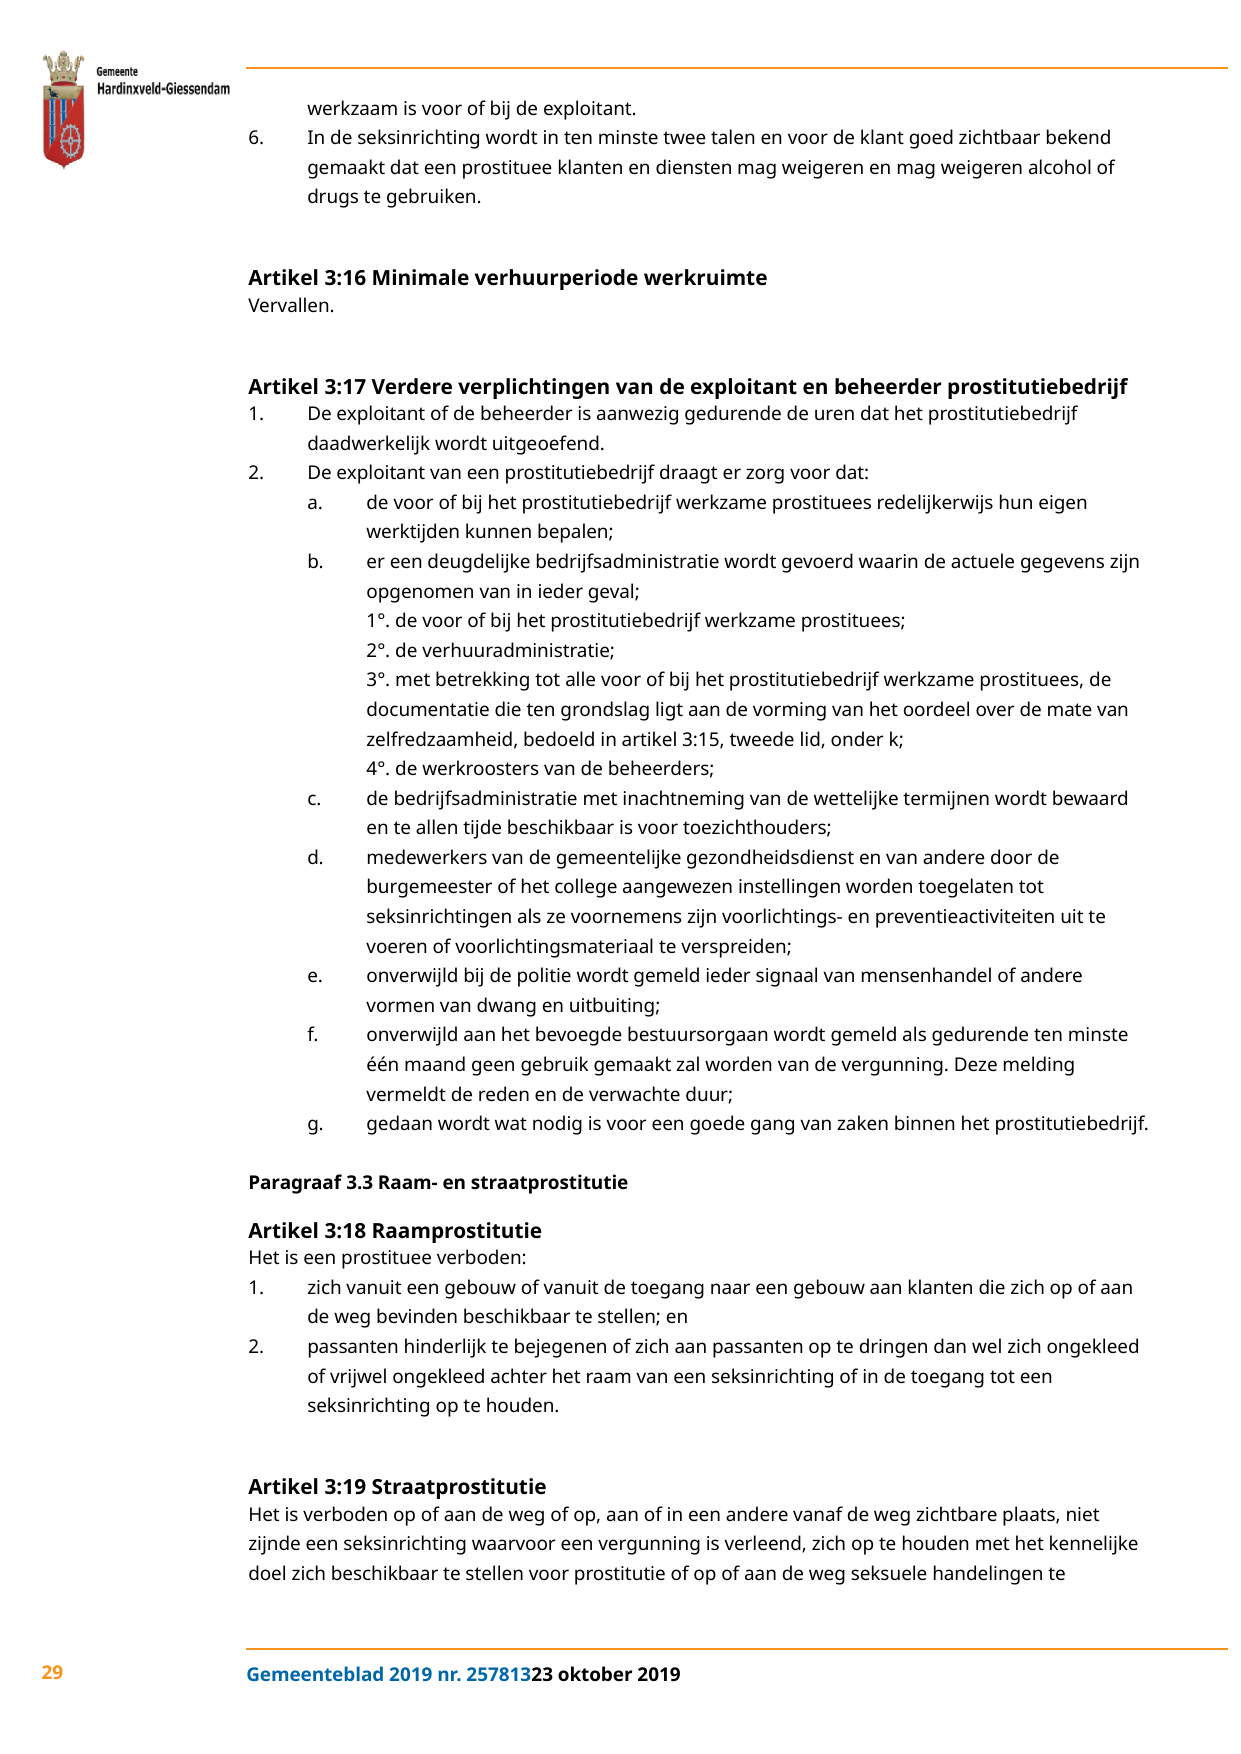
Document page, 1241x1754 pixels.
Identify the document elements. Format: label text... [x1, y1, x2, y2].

text Paragraaf 3.3 Raam- en straatprostitutie [248, 1169, 1152, 1195]
list de bedrijfsadministratie met inachtneming van de wettelijke termijnen wordt bewaard en te allen tijde beschikbaar is voor toezichthouders; [307, 785, 1152, 840]
picture [41, 47, 231, 172]
list De exploitant of de beheerder is aanwezig gedurende de uren dat het prostitutiebedrijf daadwerkelijk wordt uitgeoefend. [248, 400, 1152, 456]
text Artikel 3:19 Straatprostitutie [248, 1472, 1152, 1501]
list 2°. de verhuuradministratie; [307, 637, 1152, 663]
list zich vanuit een gebouw of vanuit de toegang naar een gebouw aan klanten die zich op of aan de weg bevinden beschikbaar te stellen; en [248, 1274, 1152, 1329]
text Het is een prostituee verboden: [248, 1244, 1152, 1270]
list medewerkers van de gemeentelijke gezondheidsdienst en van andere door de burgemeester of het college aangewezen instellingen worden toegelaten tot seksinrichtingen als ze voornemens zijn voorlichtings- en preventieactiviteiten uit te voeren of voorlichtingsmateriaal te verspreiden; [307, 844, 1152, 959]
list 1°. de voor of bij het prostitutiebedrijf werkzame prostituees; [307, 607, 1152, 633]
list In de seksinrichting wordt in ten minste twee talen en voor de klant goed zichtbaar bekend gemaakt dat een prostituee klanten en diensten mag weigeren en mag weigeren alcohol of drugs te gebruiken. [248, 124, 1152, 209]
list de voor of bij het prostitutiebedrijf werkzame prostituees redelijkerwijs hun eigen werktijden kunnen bepalen; [307, 489, 1152, 544]
text Artikel 3:17 Verdere verplichtingen van de exploitant en beheerder prostitutiebedrijf [248, 372, 1152, 400]
list passanten hinderlijk te bejegenen of zich aan passanten op te dringen dan wel zich ongekleed of vrijwel ongekleed achter het raam van een seksinrichting of in de toegang tot een seksinrichting op te houden. [248, 1333, 1152, 1418]
list De exploitant van een prostitutiebedrijf draagt er zorg voor dat: [248, 459, 1152, 485]
list onverwijld aan het bevoegde bestuursorgaan wordt gemeld als gedurende ten minste één maand geen gebruik gemaakt zal worden van de vergunning. Deze melding vermeldt de reden en de verwachte duur; [307, 1022, 1152, 1107]
list gedaan wordt wat nodig is voor een goede gang van zaken binnen het prostitutiebedrijf. [307, 1110, 1152, 1136]
text Artikel 3:18 Raamprostitutie [248, 1216, 1152, 1244]
text Vervallen. [248, 292, 1152, 318]
list onverwijld bij de politie wordt gemeld ieder signaal van mensenhandel of andere vormen van dwang en uitbuiting; [307, 962, 1152, 1018]
text Het is verboden op of aan de weg of op, aan of in een andere vanaf de weg zichtbare plaats, niet zijnde een seksinrichting waarvoor een vergunning is verleend, zich op te houden met het kennelijke doel zich beschikbaar te stellen voor prostitutie of op of aan de weg seksuele handelingen te [248, 1501, 1152, 1586]
list werkzaam is voor of bij de exploitant. [248, 95, 1152, 121]
text Artikel 3:16 Minimale verhuurperiode werkruimte [248, 263, 1152, 292]
list 3°. met betrekking tot alle voor of bij het prostitutiebedrijf werkzame prostituees, de documentatie die ten grondslag ligt aan de vorming van het oordeel over de mate van zelfredzaamheid, bedoeld in artikel 3:15, tweede lid, onder k; [307, 667, 1152, 752]
list 4°. de werkroosters van de beheerders; [307, 755, 1152, 781]
list er een deugdelijke bedrijfsadministratie wordt gevoerd waarin de actuele gegevens zijn opgenomen van in ieder geval; [307, 548, 1152, 604]
